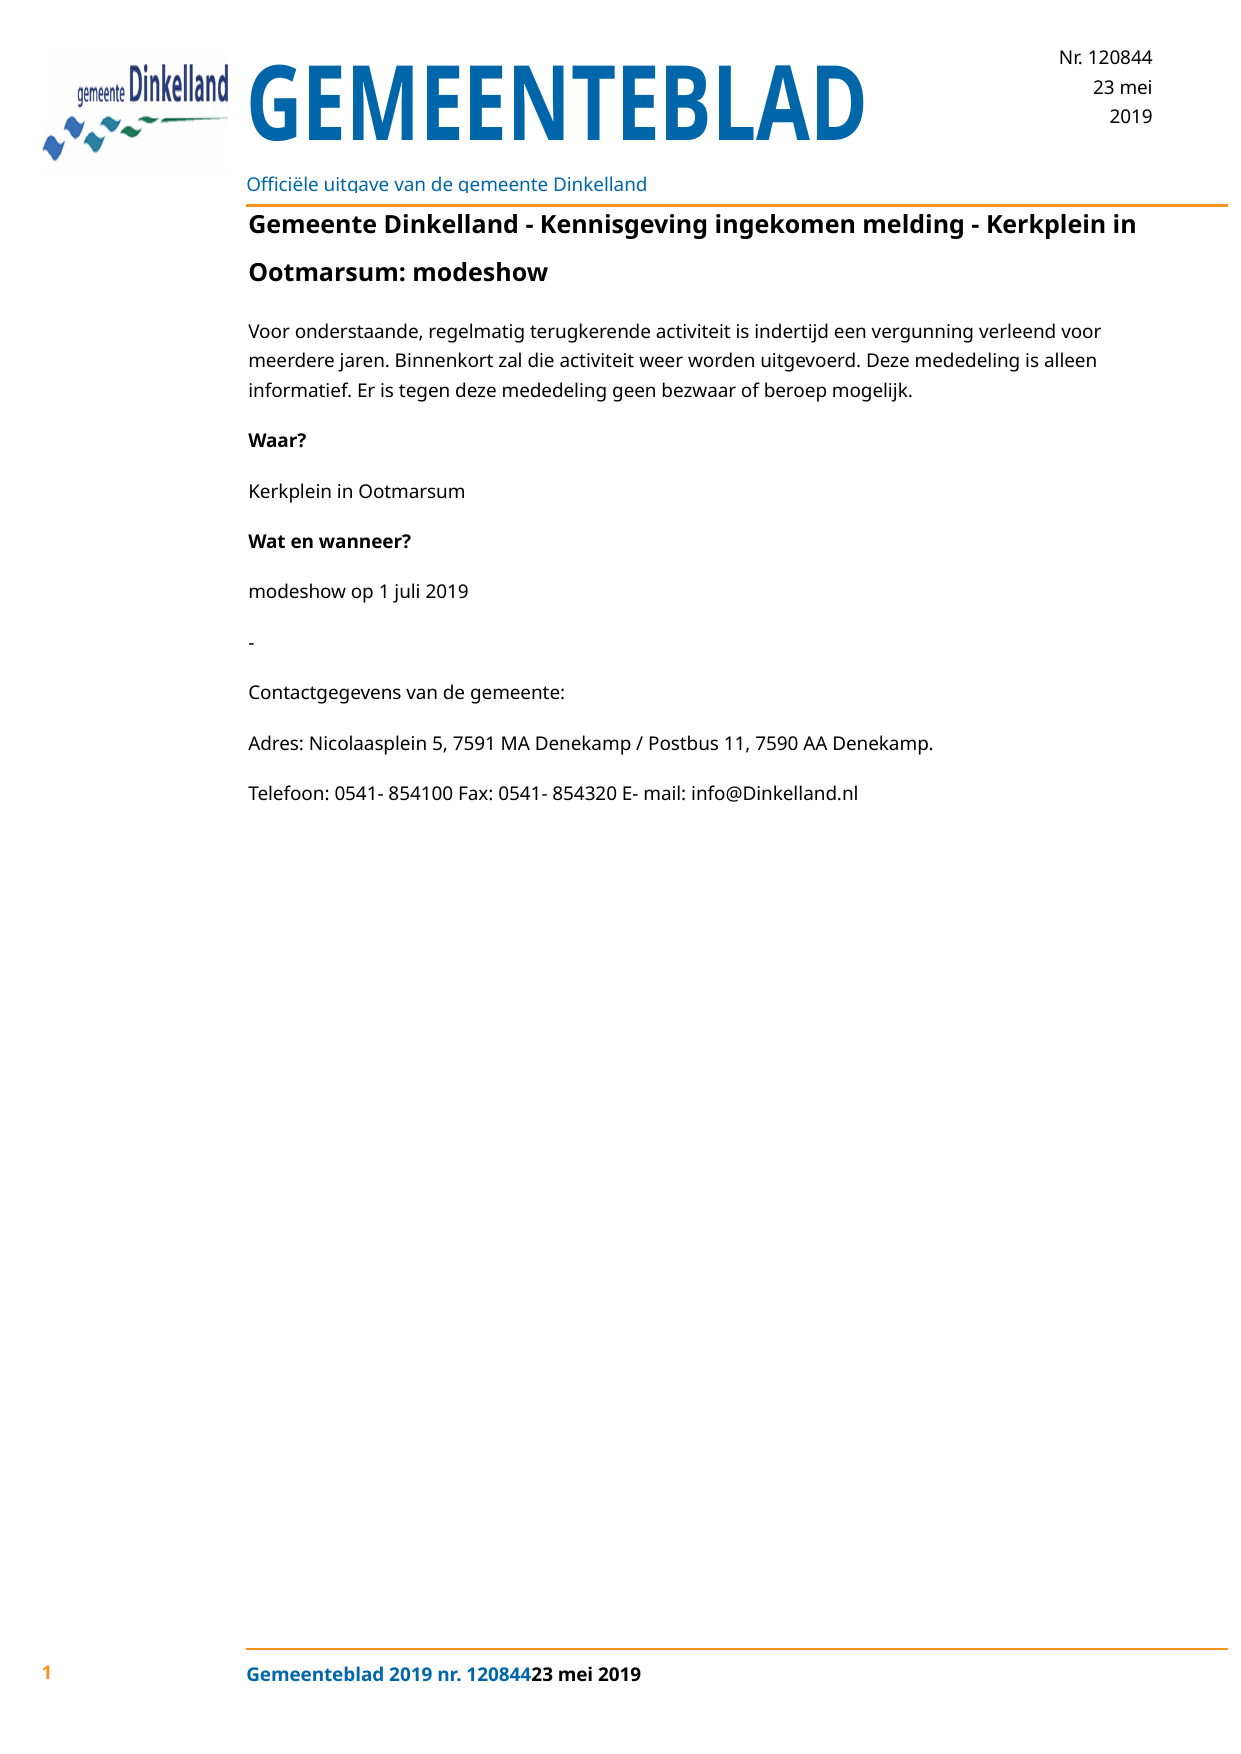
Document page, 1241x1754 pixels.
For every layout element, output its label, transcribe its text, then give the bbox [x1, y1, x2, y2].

picture [41, 47, 231, 172]
text Kerkplein in Ootmarsum [248, 478, 1152, 504]
text Adres: Nicolaasplein 5, 7591 MA Denekamp / Postbus 11, 7590 AA Denekamp. [248, 730, 1152, 756]
text Waar? [248, 427, 1152, 453]
text Telefoon: 0541- 854100 Fax: 0541- 854320 E- mail: info@Dinkelland.nl [248, 780, 1152, 806]
text Wat en wanneer? [248, 528, 1152, 554]
text Contactgegevens van de gemeente: [248, 679, 1152, 705]
text Voor onderstaande, regelmatig terugkerende activiteit is indertijd een vergunning verleend voor meerdere jaren. Binnenkort zal die activiteit weer worden uitgevoerd. Deze mededeling is alleen informatief. Er is tegen deze mededeling geen bezwaar of beroep mogelijk. [248, 318, 1152, 403]
text modeshow op 1 juli 2019 [248, 579, 1152, 604]
text - [248, 629, 1152, 655]
text Gemeente Dinkelland - Kennisgeving ingekomen melding - Kerkplein in Ootmarsum: modeshow [248, 207, 1152, 288]
